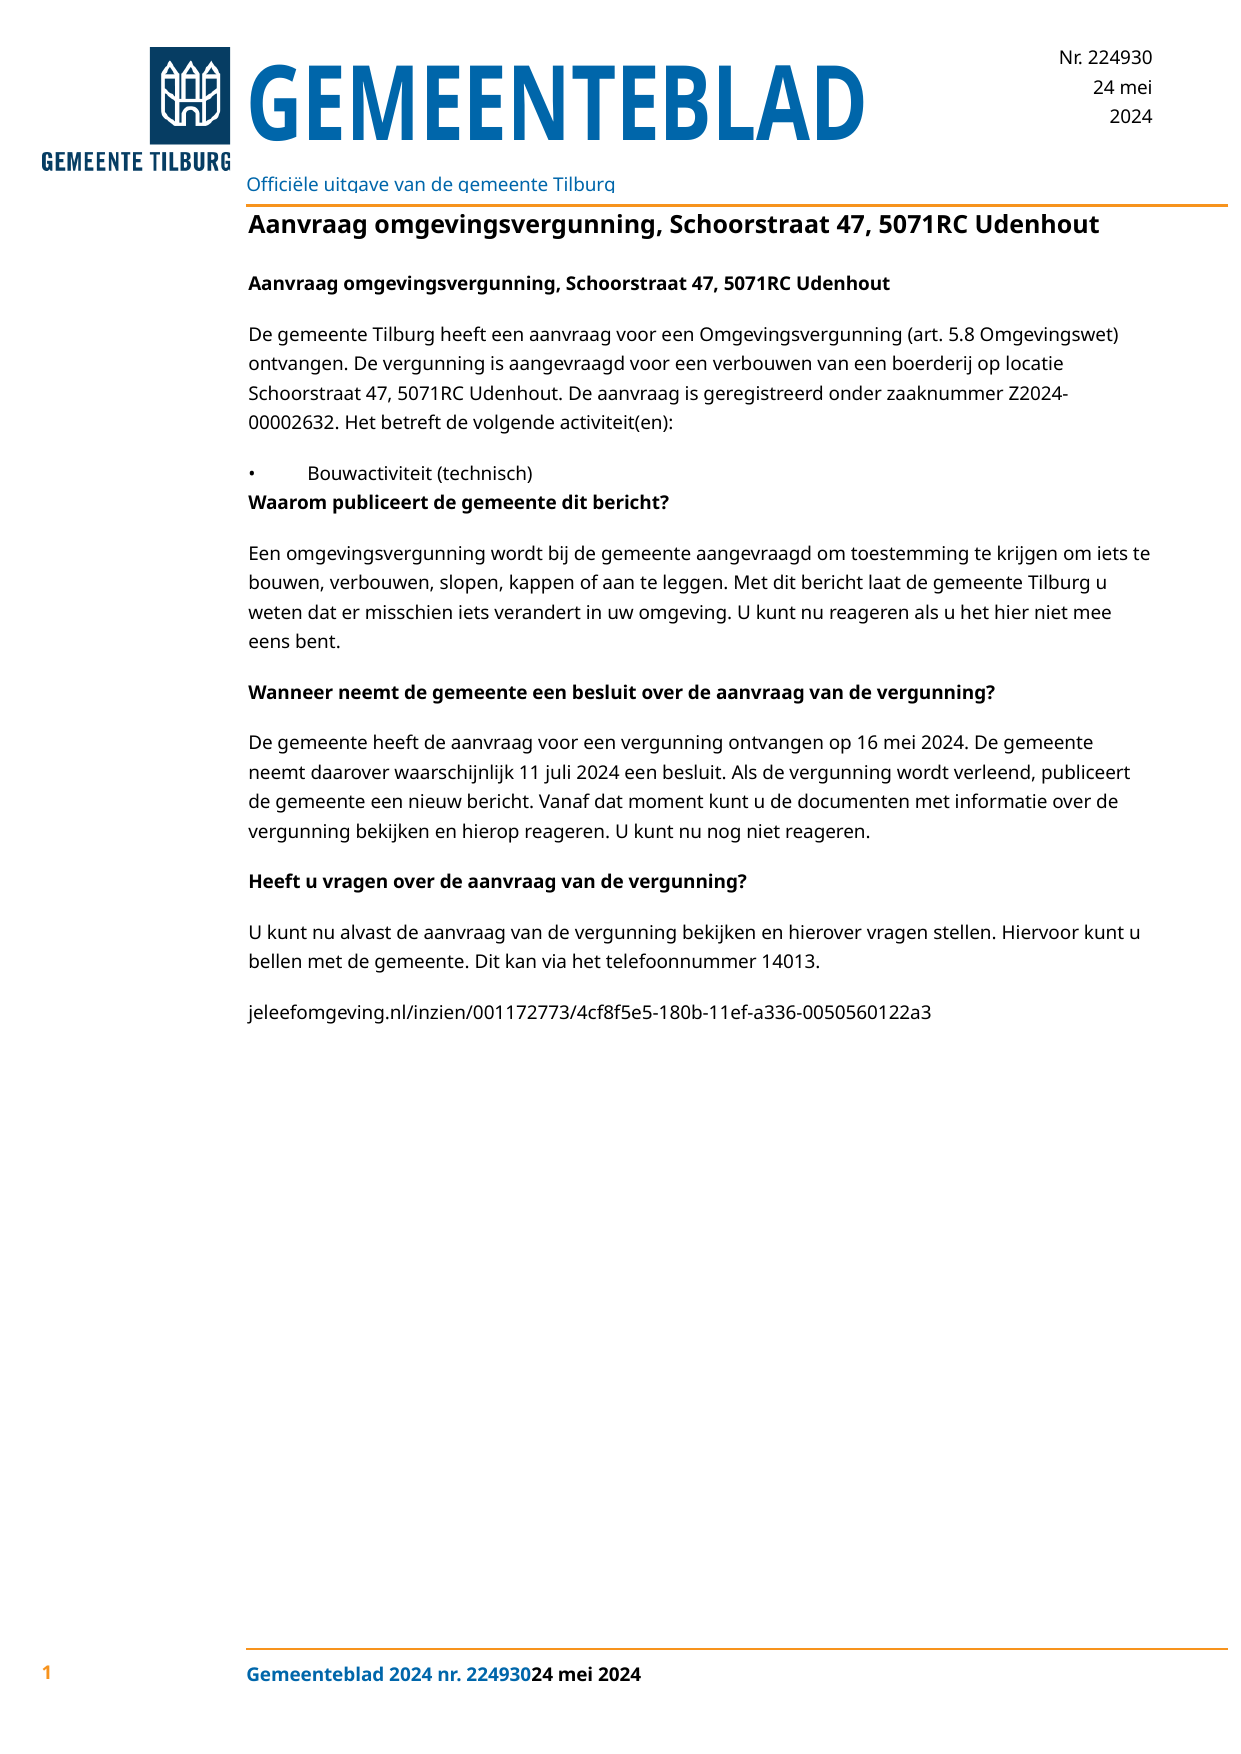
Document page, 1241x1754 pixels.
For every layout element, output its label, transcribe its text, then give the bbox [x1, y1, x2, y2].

text Aanvraag omgevingsvergunning, Schoorstraat 47, 5071RC Udenhout [248, 270, 1152, 296]
text jeleefomgeving.nl/inzien/001172773/4cf8f5e5-180b-11ef-a336-0050560122a3 [248, 999, 1152, 1025]
text De gemeente heeft de aanvraag voor een vergunning ontvangen op 16 mei 2024. De gemeente neemt daarover waarschijnlijk 11 juli 2024 een besluit. Als de vergunning wordt verleend, publiceert de gemeente een nieuw bericht. Vanaf dat moment kunt u de documenten met informatie over de vergunning bekijken en hierop reageren. U kunt nu nog niet reageren. [248, 729, 1152, 844]
text Heeft u vragen over de aanvraag van de vergunning? [248, 869, 1152, 894]
picture [41, 47, 231, 172]
text Wanneer neemt de gemeente een besluit over de aanvraag van de vergunning? [248, 679, 1152, 705]
text Een omgevingsvergunning wordt bij de gemeente aangevraagd om toestemming te krijgen om iets te bouwen, verbouwen, slopen, kappen of aan te leggen. Met dit bericht laat de gemeente Tilburg u weten dat er misschien iets verandert in uw omgeving. U kunt nu reageren als u het hier niet mee eens bent. [248, 540, 1152, 654]
text U kunt nu alvast de aanvraag van de vergunning bekijken en hierover vragen stellen. Hiervoor kunt u bellen met de gemeente. Dit kan via het telefoonnummer 14013. [248, 919, 1152, 974]
text Waarom publiceert de gemeente dit bericht? [248, 489, 1152, 515]
text De gemeente Tilburg heeft een aanvraag voor een Omgevingsvergunning (art. 5.8 Omgevingswet) ontvangen. De vergunning is aangevraagd voor een verbouwen van een boerderij op locatie Schoorstraat 47, 5071RC Udenhout. De aanvraag is geregistreerd onder zaaknummer Z2024-00002632. Het betreft de volgende activiteit(en): [248, 321, 1152, 435]
list Bouwactiviteit (technisch) [248, 460, 1152, 486]
text Aanvraag omgevingsvergunning, Schoorstraat 47, 5071RC Udenhout [248, 207, 1152, 241]
